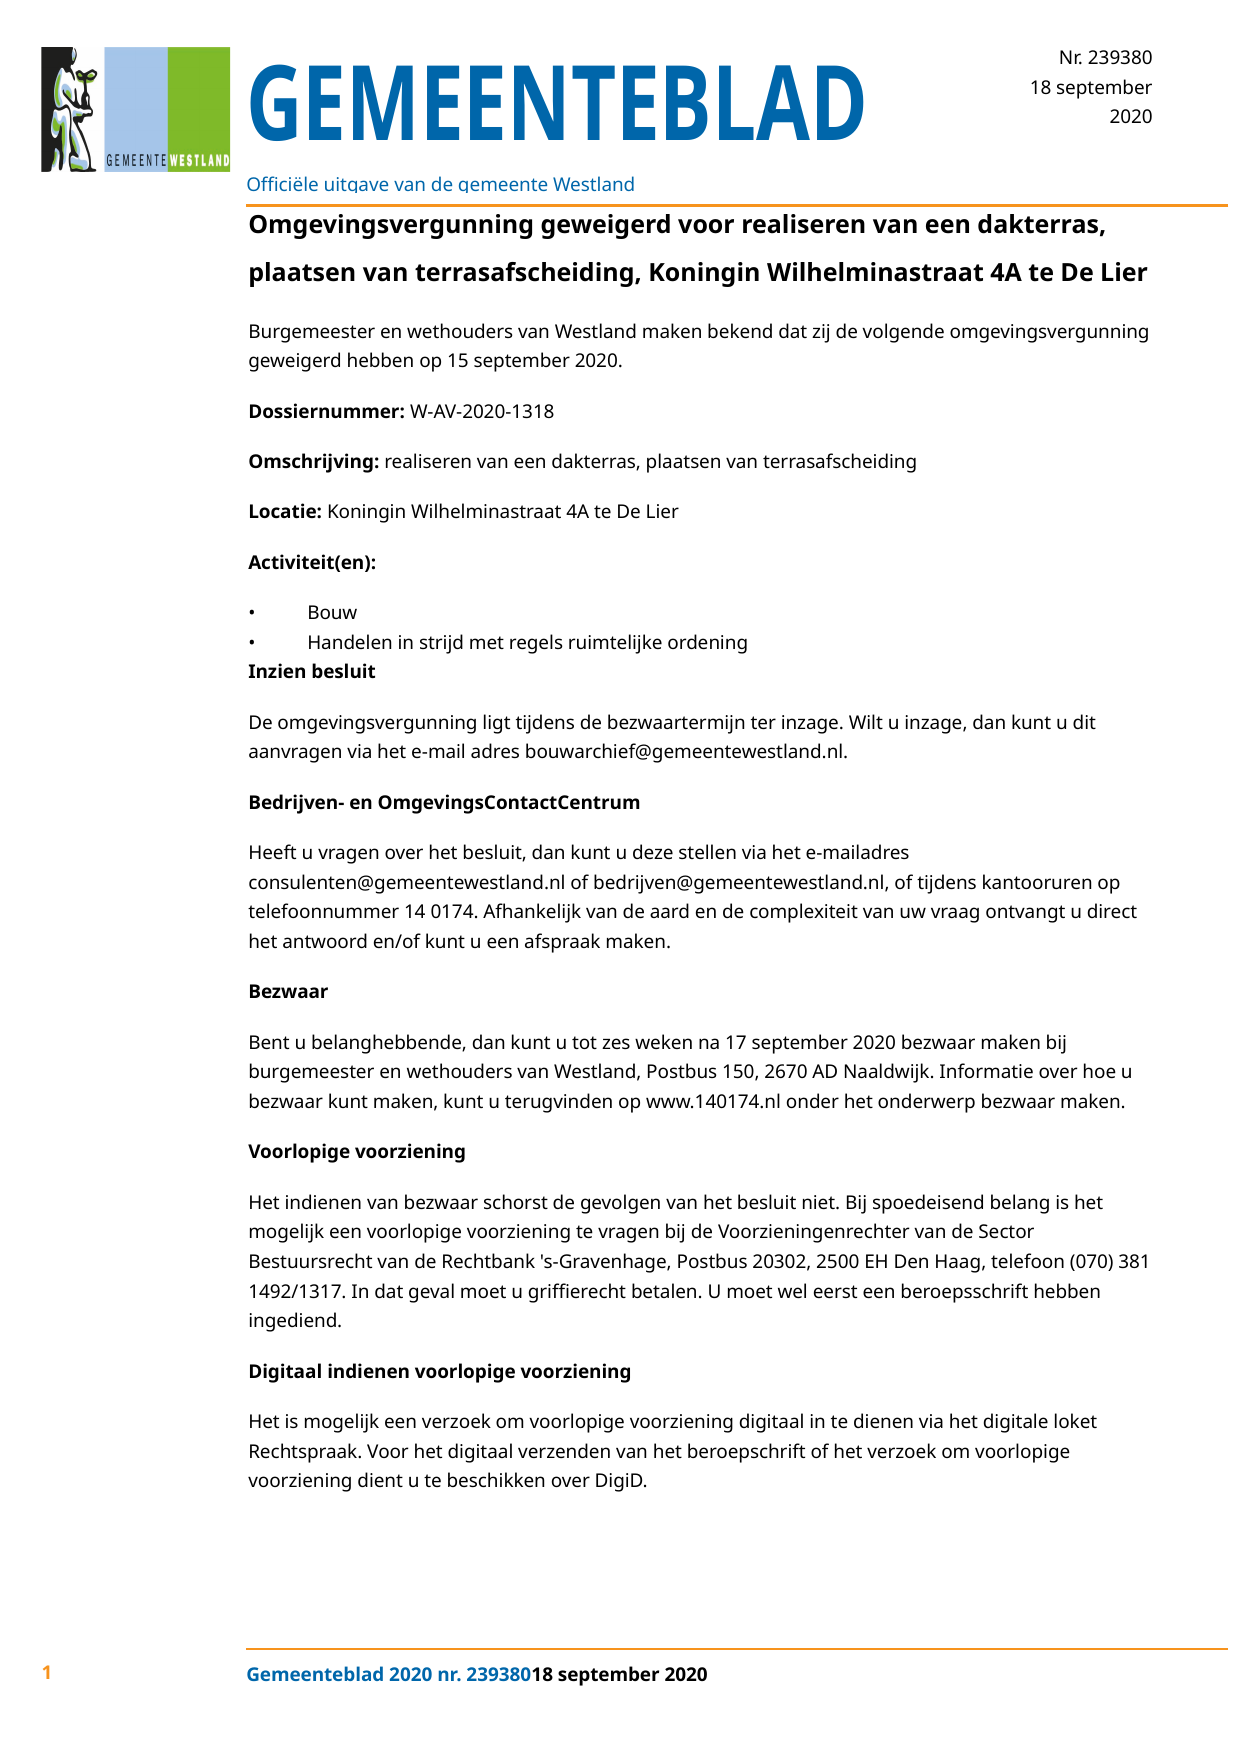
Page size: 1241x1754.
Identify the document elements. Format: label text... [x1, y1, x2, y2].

text Omschrijving: realiseren van een dakterras, plaatsen van terrasafscheiding [248, 448, 1152, 474]
text Voorlopige voorziening [248, 1139, 1152, 1164]
list Handelen in strijd met regels ruimtelijke ordening [248, 629, 1152, 655]
text Bezwaar [248, 979, 1152, 1004]
text Inzien besluit [248, 659, 1152, 684]
text De omgevingsvergunning ligt tijdens de bezwaartermijn ter inzage. Wilt u inzage, dan kunt u dit aanvragen via het e-mail adres bouwarchief@gemeentewestland.nl. [248, 709, 1152, 764]
text Bedrijven- en OmgevingsContactCentrum [248, 789, 1152, 815]
text Dossiernummer: W-AV-2020-1318 [248, 398, 1152, 424]
text Bent u belanghebbende, dan kunt u tot zes weken na 17 september 2020 bezwaar maken bij burgemeester en wethouders van Westland, Postbus 150, 2670 AD Naaldwijk. Informatie over hoe u bezwaar kunt maken, kunt u terugvinden op www.140174.nl onder het onderwerp bezwaar maken. [248, 1029, 1152, 1114]
text Heeft u vragen over het besluit, dan kunt u deze stellen via het e-mailadres consulenten@gemeentewestland.nl of bedrijven@gemeentewestland.nl, of tijdens kantooruren op telefoonnummer 14 0174. Afhankelijk van de aard en de complexiteit van uw vraag ontvangt u direct het antwoord en/of kunt u een afspraak maken. [248, 839, 1152, 954]
picture [41, 47, 231, 172]
text Het indienen van bezwaar schorst de gevolgen van het besluit niet. Bij spoedeisend belang is het mogelijk een voorlopige voorziening te vragen bij de Voorzieningenrechter van de Sector Bestuursrecht van de Rechtbank 's-Gravenhage, Postbus 20302, 2500 EH Den Haag, telefoon (070) 381 1492/1317. In dat geval moet u griffierecht betalen. U moet wel eerst een beroepsschrift hebben ingediend. [248, 1189, 1152, 1333]
text Omgevingsvergunning geweigerd voor realiseren van een dakterras, plaatsen van terrasafscheiding, Koningin Wilhelminastraat 4A te De Lier [248, 207, 1152, 288]
text Digitaal indienen voorlopige voorziening [248, 1358, 1152, 1384]
text Locatie: Koningin Wilhelminastraat 4A te De Lier [248, 499, 1152, 524]
text Burgemeester en wethouders van Westland maken bekend dat zij de volgende omgevingsvergunning geweigerd hebben op 15 september 2020. [248, 318, 1152, 373]
text Activiteit(en): [248, 549, 1152, 575]
list Bouw [248, 599, 1152, 625]
text Het is mogelijk een verzoek om voorlopige voorziening digitaal in te dienen via het digitale loket Rechtspraak. Voor het digitaal verzenden van het beroepschrift of het verzoek om voorlopige voorziening dient u te beschikken over DigiD. [248, 1408, 1152, 1493]
